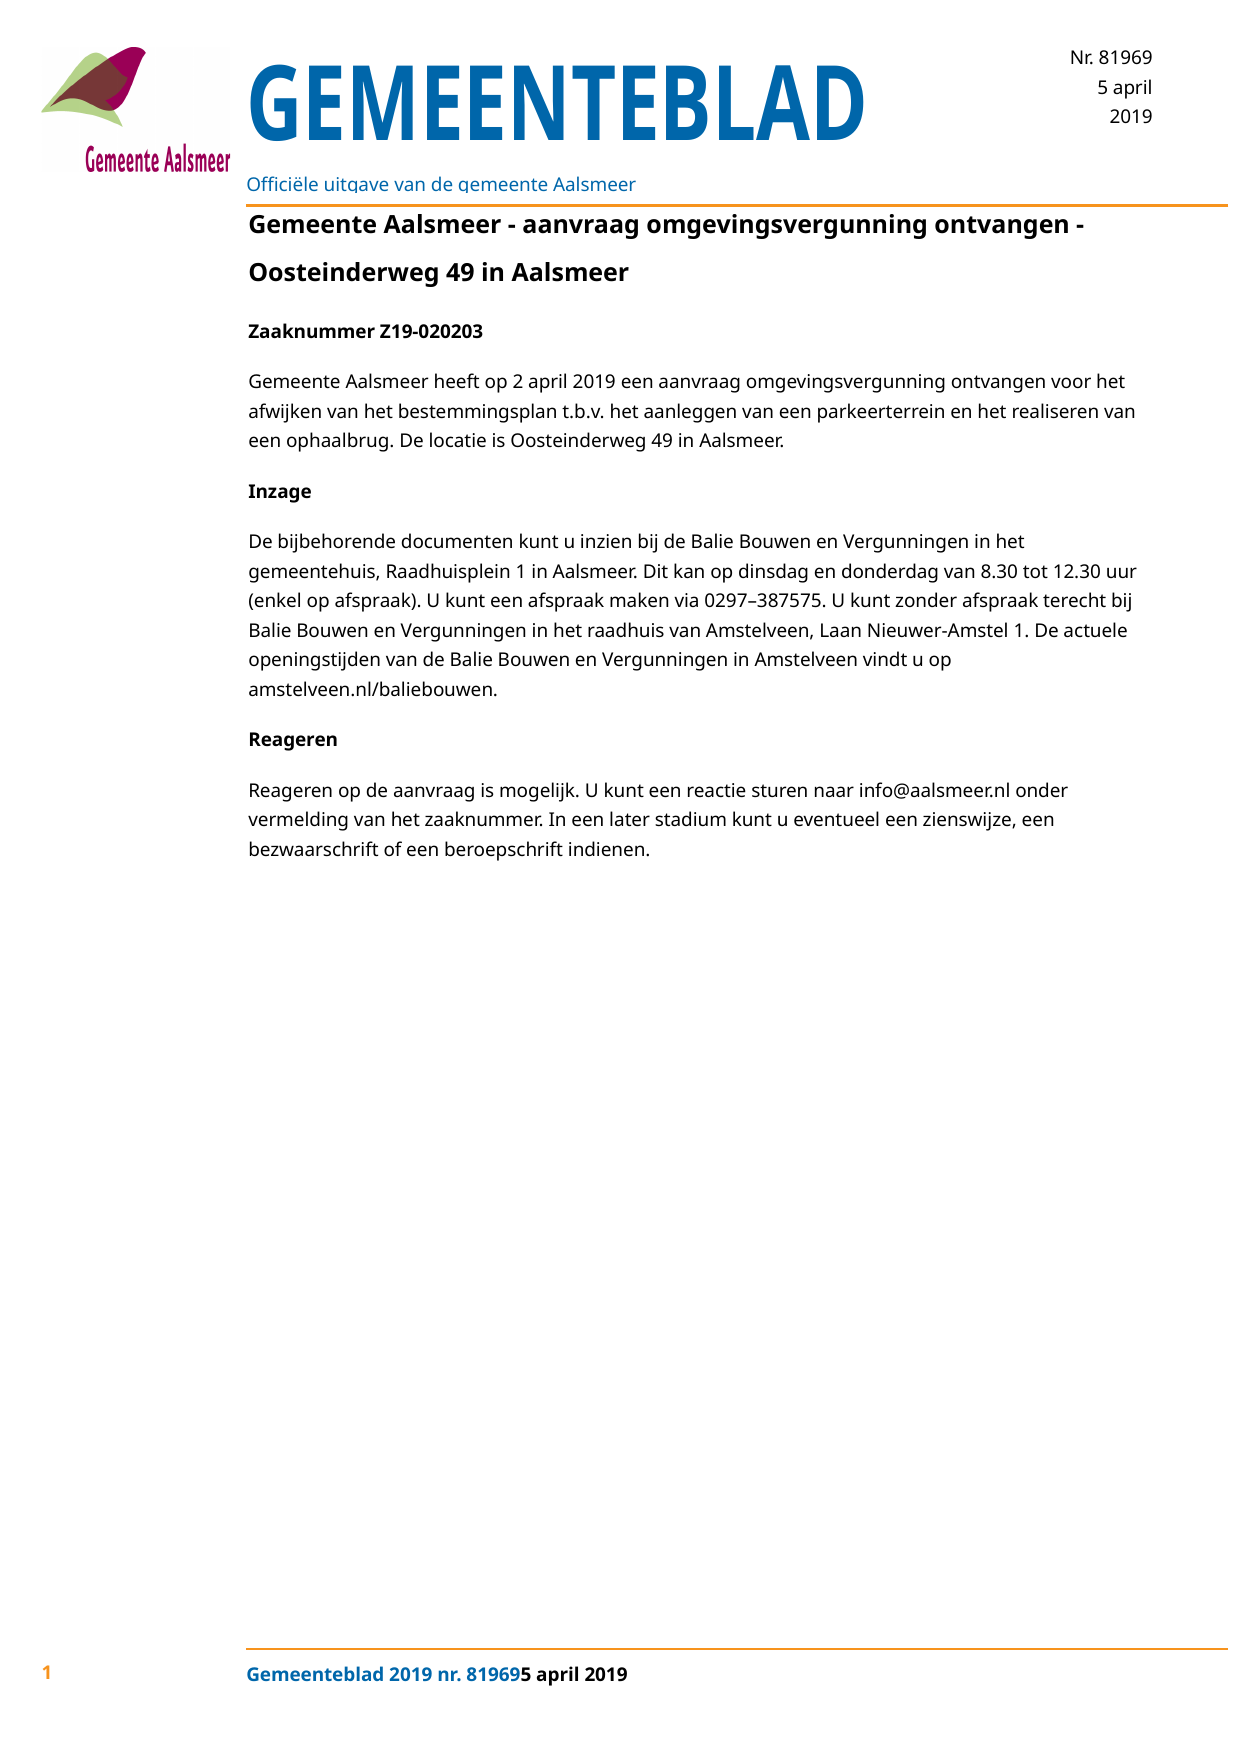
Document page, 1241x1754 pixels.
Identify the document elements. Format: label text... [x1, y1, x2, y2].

text Inzage [248, 478, 1152, 504]
text Reageren op de aanvraag is mogelijk. U kunt een reactie sturen naar info@aalsmeer.nl onder vermelding van het zaaknummer. In een later stadium kunt u eventueel een zienswijze, een bezwaarschrift of een beroepschrift indienen. [248, 777, 1152, 862]
text De bijbehorende documenten kunt u inzien bij de Balie Bouwen en Vergunningen in het gemeentehuis, Raadhuisplein 1 in Aalsmeer. Dit kan op dinsdag en donderdag van 8.30 tot 12.30 uur (enkel op afspraak). U kunt een afspraak maken via 0297–387575. U kunt zonder afspraak terecht bij Balie Bouwen en Vergunningen in het raadhuis van Amstelveen, Laan Nieuwer-Amstel 1. De actuele openingstijden van de Balie Bouwen en Vergunningen in Amstelveen vindt u op amstelveen.nl/baliebouwen. [248, 528, 1152, 702]
picture [41, 47, 231, 172]
text Gemeente Aalsmeer heeft op 2 april 2019 een aanvraag omgevingsvergunning ontvangen voor het afwijken van het bestemmingsplan t.b.v. het aanleggen van een parkeerterrein en het realiseren van een ophaalbrug. De locatie is Oosteinderweg 49 in Aalsmeer. [248, 368, 1152, 453]
text Zaaknummer Z19-020203 [248, 318, 1152, 344]
text Reageren [248, 727, 1152, 752]
text Gemeente Aalsmeer - aanvraag omgevingsvergunning ontvangen - Oosteinderweg 49 in Aalsmeer [248, 207, 1152, 288]
